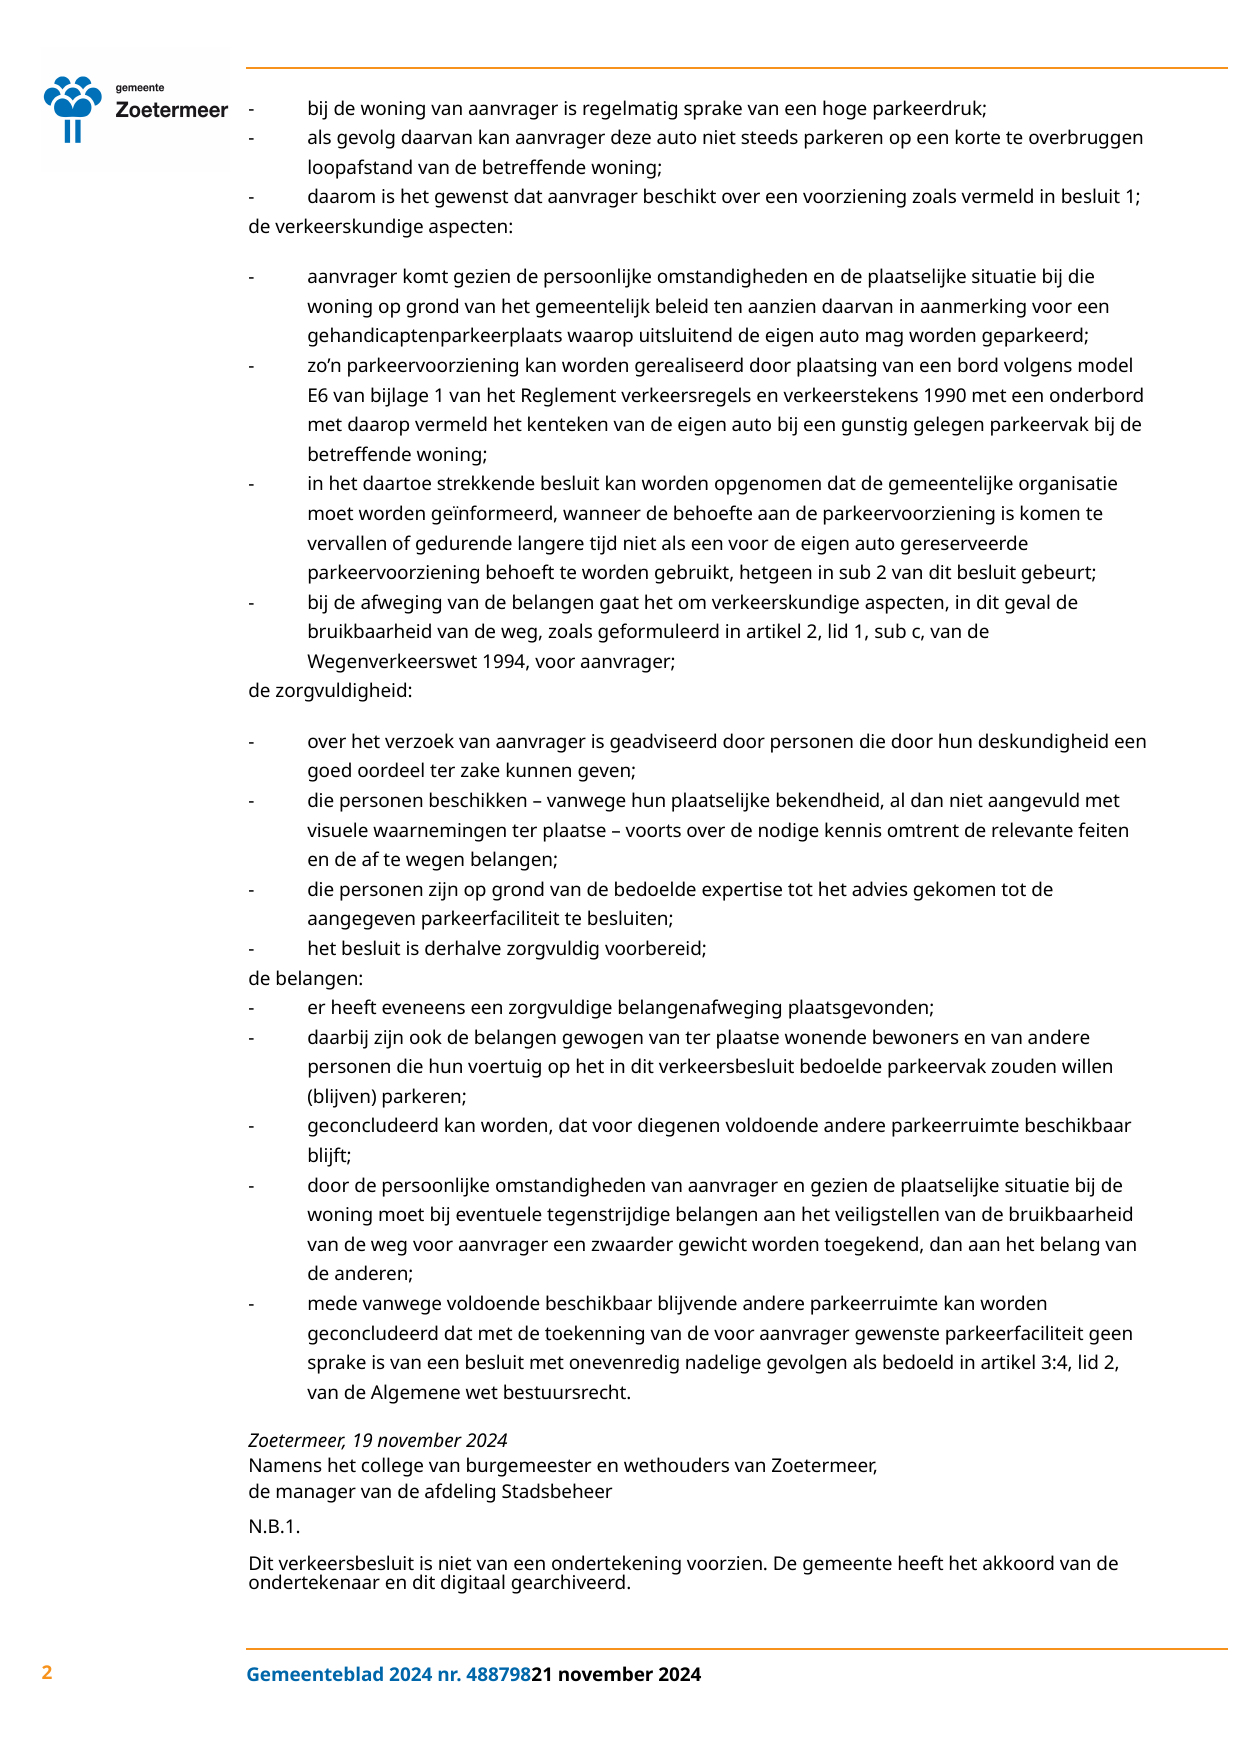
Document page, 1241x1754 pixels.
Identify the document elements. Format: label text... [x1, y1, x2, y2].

list er heeft eveneens een zorgvuldige belangenafweging plaatsgevonden; [248, 994, 1152, 1020]
list daarbij zijn ook de belangen gewogen van ter plaatse wonende bewoners en van andere personen die hun voertuig op het in dit verkeersbesluit bedoelde parkeervak zouden willen (blijven) parkeren; [248, 1024, 1152, 1109]
list mede vanwege voldoende beschikbaar blijvende andere parkeerruimte kan worden geconcludeerd dat met de toekenning van de voor aanvrager gewenste parkeerfaciliteit geen sprake is van een besluit met onevenredig nadelige gevolgen als bedoeld in artikel 3:4, lid 2, van de Algemene wet bestuursrecht. [248, 1290, 1152, 1405]
list bij de woning van aanvrager is regelmatig sprake van een hoge parkeerdruk; [248, 95, 1152, 121]
list geconcludeerd kan worden, dat voor diegenen voldoende andere parkeerruimte beschikbaar blijft; [248, 1113, 1152, 1168]
picture [41, 47, 231, 172]
list het besluit is derhalve zorgvuldig voorbereid; [248, 935, 1152, 961]
list daarom is het gewenst dat aanvrager beschikt over een voorziening zoals vermeld in besluit 1; [248, 183, 1152, 209]
list in het daartoe strekkende besluit kan worden opgenomen dat de gemeentelijke organisatie moet worden geïnformeerd, wanneer de behoefte aan de parkeervoorziening is komen te vervallen of gedurende langere tijd niet als een voor de eigen auto gereserveerde parkeervoorziening behoeft te worden gebruikt, hetgeen in sub 2 van dit besluit gebeurt; [248, 471, 1152, 585]
list zo’n parkeervoorziening kan worden gerealiseerd door plaatsing van een bord volgens model E6 van bijlage 1 van het Reglement verkeersregels en verkeerstekens 1990 met een onderbord met daarop vermeld het kenteken van de eigen auto bij een gunstig gelegen parkeervak bij de betreffende woning; [248, 352, 1152, 467]
list aanvrager komt gezien de persoonlijke omstandigheden en de plaatselijke situatie bij die woning op grond van het gemeentelijk beleid ten aanzien daarvan in aanmerking voor een gehandicaptenparkeerplaats waarop uitsluitend de eigen auto mag worden geparkeerd; [248, 263, 1152, 348]
text de verkeerskundige aspecten: [248, 213, 1152, 239]
text de manager van de afdeling Stadsbeheer [248, 1478, 1152, 1504]
list die personen beschikken – vanwege hun plaatselijke bekendheid, al dan niet aangevuld met visuele waarnemingen ter plaatse – voorts over de nodige kennis omtrent de relevante feiten en de af te wegen belangen; [248, 787, 1152, 872]
text Dit verkeersbesluit is niet van een ondertekening voorzien. De gemeente heeft het akkoord van de ondertekenaar en dit digitaal gearchiveerd. [248, 1554, 1152, 1593]
list die personen zijn op grond van de bedoelde expertise tot het advies gekomen tot de aangegeven parkeerfaciliteit te besluiten; [248, 876, 1152, 931]
text N.B.1. [248, 1518, 1152, 1537]
text Zoetermeer, 19 november 2024 [248, 1427, 1152, 1452]
list over het verzoek van aanvrager is geadviseerd door personen die door hun deskundigheid een goed oordeel ter zake kunnen geven; [248, 728, 1152, 783]
list door de persoonlijke omstandigheden van aanvrager en gezien de plaatselijke situatie bij de woning moet bij eventuele tegenstrijdige belangen aan het veiligstellen van de bruikbaarheid van de weg voor aanvrager een zwaarder gewicht worden toegekend, dan aan het belang van de anderen; [248, 1172, 1152, 1286]
text de belangen: [248, 965, 1152, 991]
text de zorgvuldigheid: [248, 678, 1152, 703]
list als gevolg daarvan kan aanvrager deze auto niet steeds parkeren op een korte te overbruggen loopafstand van de betreffende woning; [248, 124, 1152, 180]
text Namens het college van burgemeester en wethouders van Zoetermeer, [248, 1452, 1152, 1478]
list bij de afweging van de belangen gaat het om verkeerskundige aspecten, in dit geval de bruikbaarheid van de weg, zoals geformuleerd in artikel 2, lid 1, sub c, van de Wegenverkeerswet 1994, voor aanvrager; [248, 589, 1152, 674]
